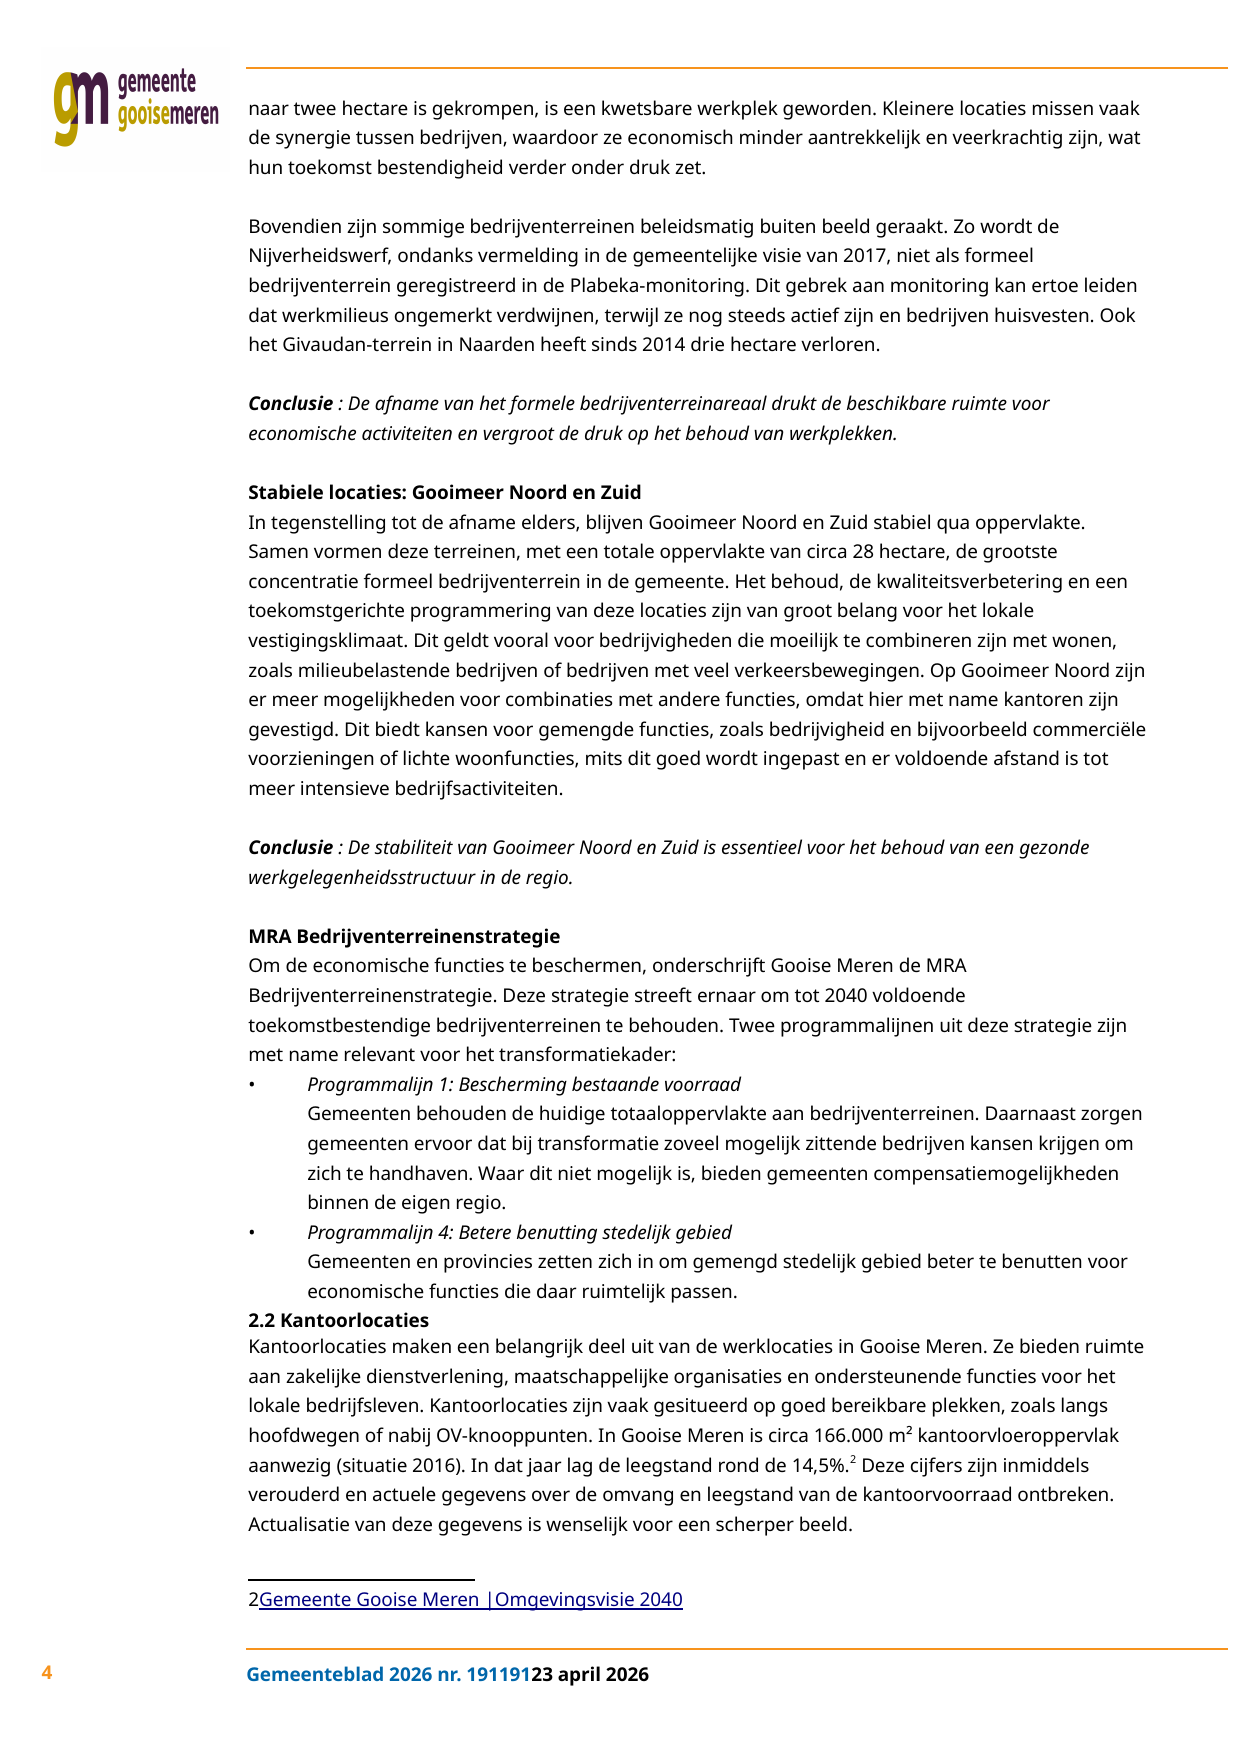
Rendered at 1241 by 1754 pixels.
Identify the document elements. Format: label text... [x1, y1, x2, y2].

text Kantoorlocaties maken een belangrijk deel uit van de werklocaties in Gooise Meren. Ze bieden ruimte aan zakelijke dienstverlening, maatschappelijke organisaties en ondersteunende functies voor het lokale bedrijfsleven. Kantoorlocaties zijn vaak gesitueerd op goed bereikbare plekken, zoals langs hoofdwegen of nabij OV-knooppunten. In Gooise Meren is circa 166.000 m² kantoorvloeroppervlak aanwezig (situatie 2016). In dat jaar lag de leegstand rond de 14,5%. Deze cijfers zijn inmiddels verouderd en actuele gegevens over de omvang en leegstand van de kantoorvoorraad ontbreken. Actualisatie van deze gegevens is wenselijk voor een scherper beeld. [248, 1333, 1152, 1537]
text In tegenstelling tot de afname elders, blijven Gooimeer Noord en Zuid stabiel qua oppervlakte. Samen vormen deze terreinen, met een totale oppervlakte van circa 28 hectare, de grootste concentratie formeel bedrijventerrein in de gemeente. Het behoud, de kwaliteitsverbetering en een toekomstgerichte programmering van deze locaties zijn van groot belang voor het lokale vestigingsklimaat. Dit geldt vooral voor bedrijvigheden die moeilijk te combineren zijn met wonen, zoals milieubelastende bedrijven of bedrijven met veel verkeersbewegingen. Op Gooimeer Noord zijn er meer mogelijkheden voor combinaties met andere functies, omdat hier met name kantoren zijn gevestigd. Dit biedt kansen voor gemengde functies, zoals bedrijvigheid en bijvoorbeeld commerciële voorzieningen of lichte woonfuncties, mits dit goed wordt ingepast en er voldoende afstand is tot meer intensieve bedrijfsactiviteiten. [248, 509, 1152, 801]
text naar twee hectare is gekrompen, is een kwetsbare werkplek geworden. Kleinere locaties missen vaak de synergie tussen bedrijven, waardoor ze economisch minder aantrekkelijk en veerkrachtig zijn, wat hun toekomst bestendigheid verder onder druk zet. [248, 95, 1152, 180]
text Conclusie : De afname van het formele bedrijventerreinareaal drukt de beschikbare ruimte voor economische activiteiten en vergroot de druk op het behoud van werkplekken. [248, 391, 1152, 446]
text MRA Bedrijventerreinenstrategie [248, 923, 1152, 949]
text Bovendien zijn sommige bedrijventerreinen beleidsmatig buiten beeld geraakt. Zo wordt de Nijverheidswerf, ondanks vermelding in de gemeentelijke visie van 2017, niet als formeel bedrijventerrein geregistreerd in de Plabeka-monitoring. Dit gebrek aan monitoring kan ertoe leiden dat werkmilieus ongemerkt verdwijnen, terwijl ze nog steeds actief zijn en bedrijven huisvesten. Ook het Givaudan-terrein in Naarden heeft sinds 2014 drie hectare verloren. [248, 213, 1152, 357]
text Stabiele locaties: Gooimeer Noord en Zuid [248, 479, 1152, 505]
text Conclusie : De stabiliteit van Gooimeer Noord en Zuid is essentieel voor het behoud van een gezonde werkgelegenheidsstructuur in de regio. [248, 834, 1152, 890]
list Programmalijn 1: Bescherming bestaande voorraad [248, 1071, 1152, 1097]
list Gemeenten behouden de huidige totaaloppervlakte aan bedrijventerreinen. Daarnaast zorgen gemeenten ervoor dat bij transformatie zoveel mogelijk zittende bedrijven kansen krijgen om zich te handhaven. Waar dit niet mogelijk is, bieden gemeenten compensatiemogelijkheden binnen de eigen regio. [248, 1101, 1152, 1215]
text 2.2 Kantoorlocaties [248, 1308, 1152, 1333]
text Om de economische functies te beschermen, onderschrijft Gooise Meren de MRA Bedrijventerreinenstrategie. Deze strategie streeft ernaar om tot 2040 voldoende toekomstbestendige bedrijventerreinen te behouden. Twee programmalijnen uit deze strategie zijn met name relevant voor het transformatiekader: [248, 953, 1152, 1067]
picture [41, 47, 231, 172]
list Programmalijn 4: Betere benutting stedelijk gebied [248, 1219, 1152, 1245]
text Gemeente Gooise Meren |Omgevingsvisie 2040 [248, 1586, 1152, 1612]
list Gemeenten en provincies zetten zich in om gemengd stedelijk gebied beter te benutten voor economische functies die daar ruimtelijk passen. [248, 1248, 1152, 1304]
